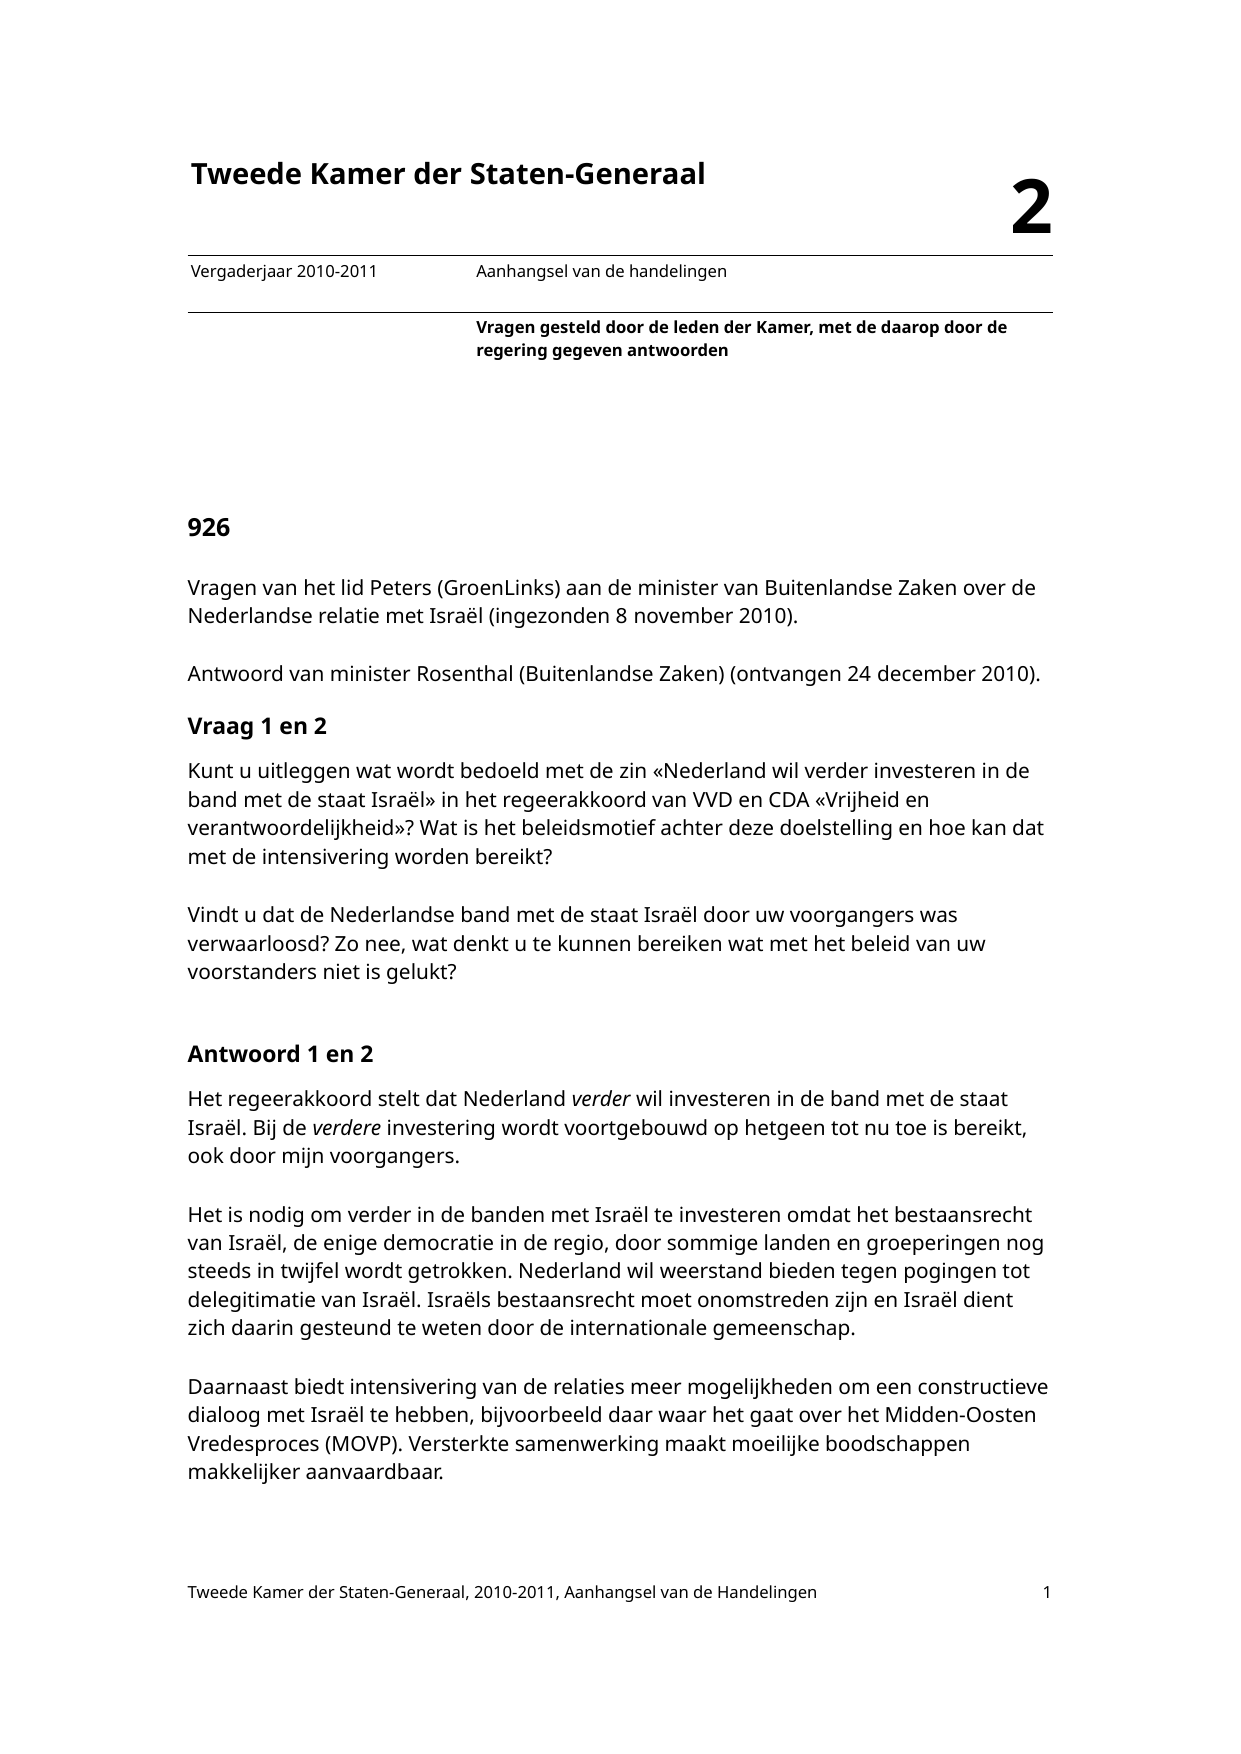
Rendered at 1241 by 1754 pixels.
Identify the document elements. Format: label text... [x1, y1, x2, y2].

subtitle Antwoord 1 en 2 [187, 1038, 1053, 1069]
text Kunt u uitleggen wat wordt bedoeld met de zin «Nederland wil verder investeren in de band met de staat Israël» in het regeerakkoord van VVD en CDA «Vrijheid en verantwoordelijkheid»? Wat is het beleidsmotief achter deze doelstelling en hoe kan dat met de intensivering worden bereikt? [187, 757, 1053, 870]
subtitle Vraag 1 en 2 [187, 710, 1053, 742]
table_header Tweede Kamer der Staten-Generaal [188, 150, 879, 255]
text Vragen van het lid Peters (GroenLinks) aan de minister van Buitenlandse Zaken over de Nederlandse relatie met Israël (ingezonden 8 november 2010). [187, 573, 1053, 630]
text Antwoord van minister Rosenthal (Buitenlandse Zaken) (ontvangen 24 december 2010). [187, 659, 1053, 688]
table_cell [188, 313, 473, 361]
table_cell Vergaderjaar 2010-2011 [188, 256, 473, 312]
text 926 [187, 509, 1053, 543]
table_cell Vragen gesteld door de leden der Kamer, met de daarop door de regering gegeven antwoorden [473, 313, 1053, 361]
text Vindt u dat de Nederlandse band met de staat Israël door uw voorgangers was verwaarloosd? Zo nee, wat denkt u te kunnen bereiken wat met het beleid van uw voorstanders niet is gelukt? [187, 900, 1053, 986]
table_cell Aanhangsel van de handelingen [473, 256, 1053, 312]
text Daarnaast biedt intensivering van de relaties meer mogelijkheden om een constructieve dialoog met Israël te hebben, bijvoorbeeld daar waar het gaat over het Midden-Oosten Vredesproces (MOVP). Versterkte samenwerking maakt moeilijke boodschappen makkelijker aanvaardbaar. [187, 1372, 1053, 1486]
text Het is nodig om verder in de banden met Israël te investeren omdat het bestaansrecht van Israël, de enige democratie in de regio, door sommige landen en groeperingen nog steeds in twijfel wordt getrokken. Nederland wil weerstand bieden tegen pogingen tot delegitimatie van Israël. Israëls bestaansrecht moet onomstreden zijn en Israël dient zich daarin gesteund te weten door de internationale gemeenschap. [187, 1200, 1053, 1342]
text Het regeerakkoord stelt dat Nederland verder wil investeren in de band met de staat Israël. Bij de verdere investering wordt voortgebouwd op hetgeen tot nu toe is bereikt, ook door mijn voorgangers. [187, 1084, 1053, 1170]
table_header 2 [880, 150, 1053, 255]
